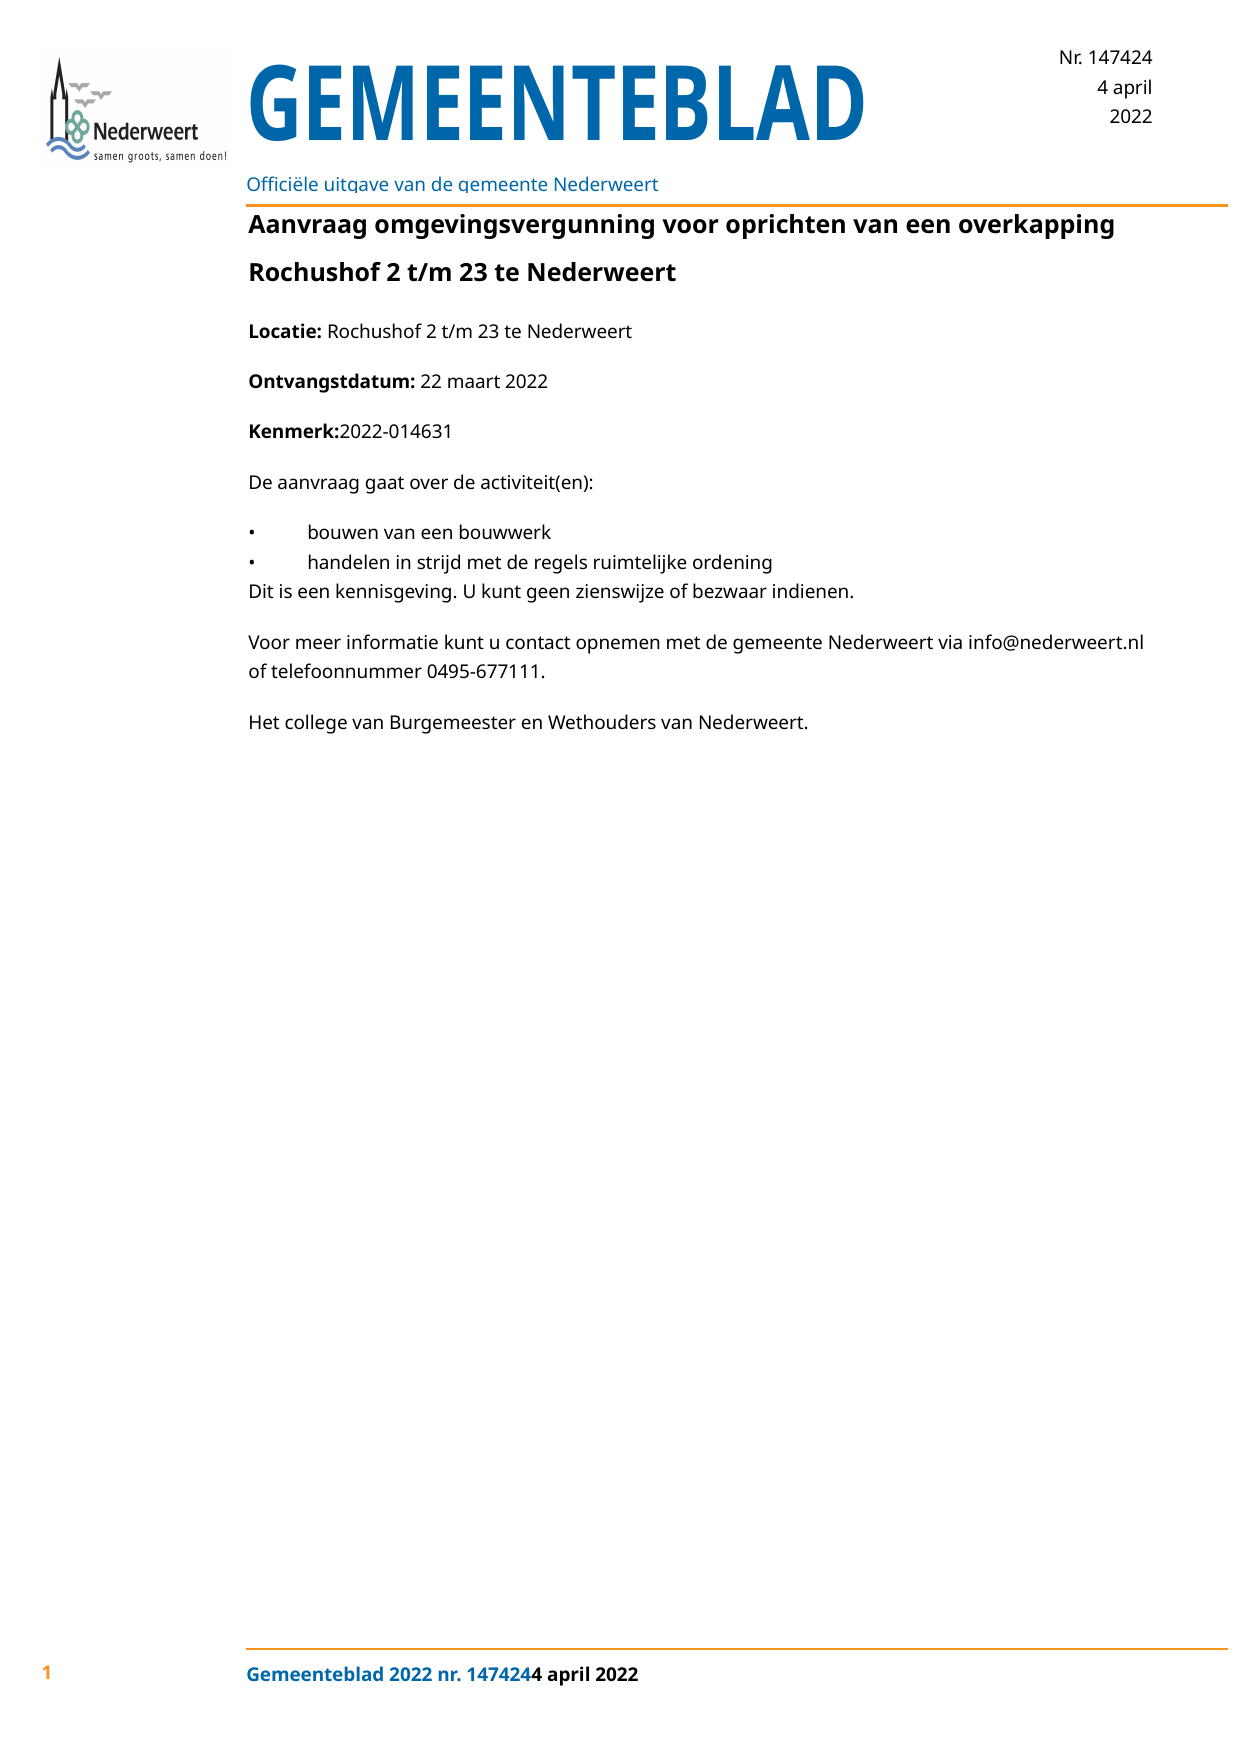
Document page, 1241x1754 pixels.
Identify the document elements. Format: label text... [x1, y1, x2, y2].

text Het college van Burgemeester en Wethouders van Nederweert. [248, 709, 1152, 735]
text Locatie: Rochushof 2 t/m 23 te Nederweert [248, 318, 1152, 344]
text Dit is een kennisgeving. U kunt geen zienswijze of bezwaar indienen. [248, 579, 1152, 604]
text Voor meer informatie kunt u contact opnemen met de gemeente Nederweert via info@nederweert.nl of telefoonnummer 0495-677111. [248, 629, 1152, 684]
text Kenmerk:2022-014631 [248, 419, 1152, 444]
text Aanvraag omgevingsvergunning voor oprichten van een overkapping Rochushof 2 t/m 23 te Nederweert [248, 207, 1152, 288]
text De aanvraag gaat over de activiteit(en): [248, 469, 1152, 495]
list handelen in strijd met de regels ruimtelijke ordening [248, 549, 1152, 575]
text Ontvangstdatum: 22 maart 2022 [248, 368, 1152, 394]
list bouwen van een bouwwerk [248, 519, 1152, 545]
picture [41, 47, 231, 172]
